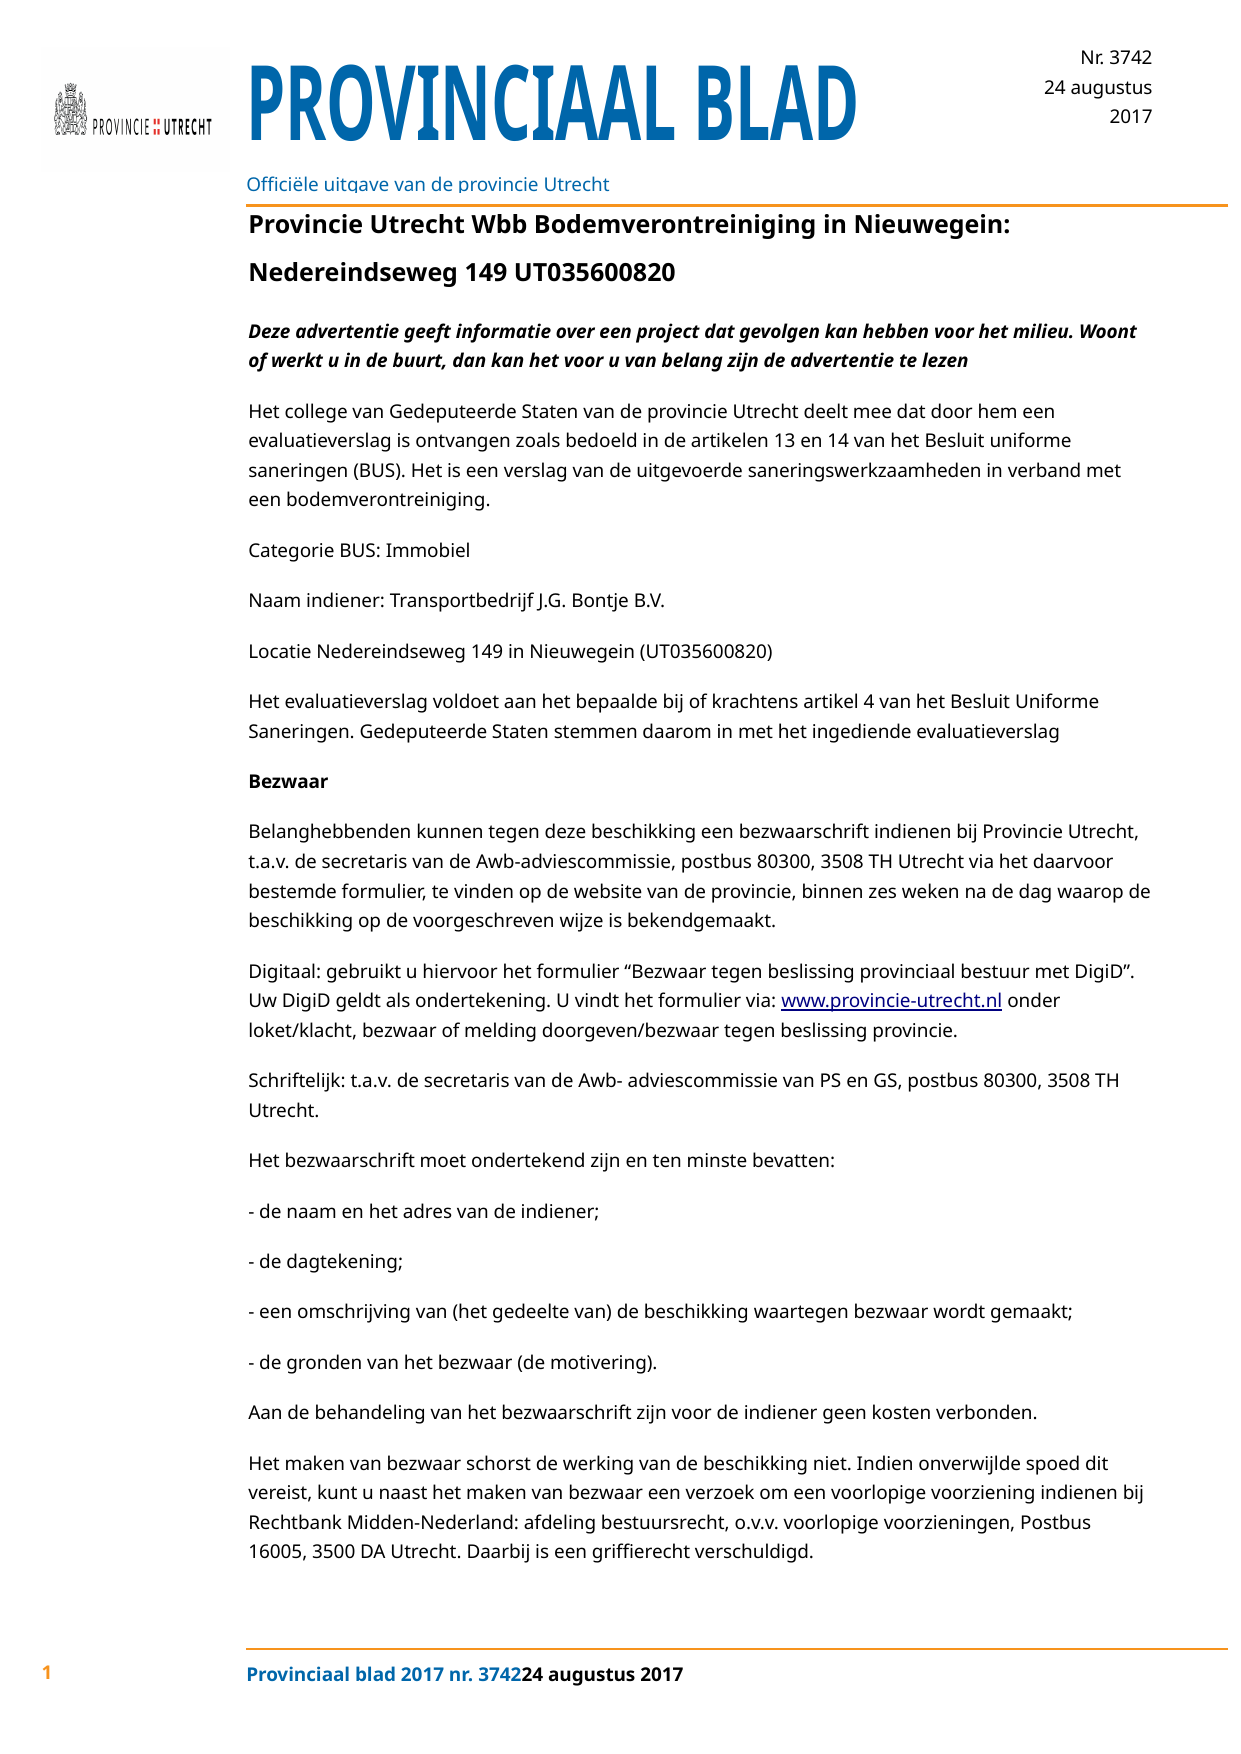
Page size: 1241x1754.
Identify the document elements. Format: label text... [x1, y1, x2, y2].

text Provincie Utrecht Wbb Bodemverontreiniging in Nieuwegein: Nedereindseweg 149 UT035600820 [248, 207, 1152, 288]
text - de dagtekening; [248, 1248, 1152, 1274]
picture [41, 47, 231, 172]
text - de gronden van het bezwaar (de motivering). [248, 1349, 1152, 1375]
text - de naam en het adres van de indiener; [248, 1198, 1152, 1224]
text Deze advertentie geeft informatie over een project dat gevolgen kan hebben voor het milieu. Woont of werkt u in de buurt, dan kan het voor u van belang zijn de advertentie te lezen [248, 318, 1152, 373]
text Het maken van bezwaar schorst de werking van de beschikking niet. Indien onverwijlde spoed dit vereist, kunt u naast het maken van bezwaar een verzoek om een voorlopige voorziening indienen bij Rechtbank Midden-Nederland: afdeling bestuursrecht, o.v.v. voorlopige voorzieningen, Postbus 16005, 3500 DA Utrecht. Daarbij is een griffierecht verschuldigd. [248, 1450, 1152, 1564]
text Belanghebbenden kunnen tegen deze beschikking een bezwaarschrift indienen bij Provincie Utrecht, t.a.v. de secretaris van de Awb-adviescommissie, postbus 80300, 3508 TH Utrecht via het daarvoor bestemde formulier, te vinden op de website van de provincie, binnen zes weken na de dag waarop de beschikking op de voorgeschreven wijze is bekendgemaakt. [248, 819, 1152, 933]
text Locatie Nedereindseweg 149 in Nieuwegein (UT035600820) [248, 638, 1152, 664]
text Het bezwaarschrift moet ondertekend zijn en ten minste bevatten: [248, 1147, 1152, 1173]
text - een omschrijving van (het gedeelte van) de beschikking waartegen bezwaar wordt gemaakt; [248, 1299, 1152, 1324]
text Het college van Gedeputeerde Staten van de provincie Utrecht deelt mee dat door hem een evaluatieverslag is ontvangen zoals bedoeld in de artikelen 13 en 14 van het Besluit uniforme saneringen (BUS). Het is een verslag van de uitgevoerde saneringswerkzaamheden in verband met een bodemverontreiniging. [248, 398, 1152, 512]
text Bezwaar [248, 768, 1152, 794]
text Het evaluatieverslag voldoet aan het bepaalde bij of krachtens artikel 4 van het Besluit Uniforme Saneringen. Gedeputeerde Staten stemmen daarom in met het ingediende evaluatieverslag [248, 688, 1152, 744]
text Schriftelijk: t.a.v. de secretaris van de Awb- adviescommissie van PS en GS, postbus 80300, 3508 TH Utrecht. [248, 1067, 1152, 1123]
text Naam indiener: Transportbedrijf J.G. Bontje B.V. [248, 587, 1152, 613]
text Digitaal: gebruikt u hiervoor het formulier “Bezwaar tegen beslissing provinciaal bestuur met DigiD”. Uw DigiD geldt als ondertekening. U vindt het formulier via: www.provincie-utrecht.nl onder loket/klacht, bezwaar of melding doorgeven/bezwaar tegen beslissing provincie. [248, 958, 1152, 1043]
text Categorie BUS: Immobiel [248, 537, 1152, 563]
text Aan de behandeling van het bezwaarschrift zijn voor de indiener geen kosten verbonden. [248, 1399, 1152, 1425]
